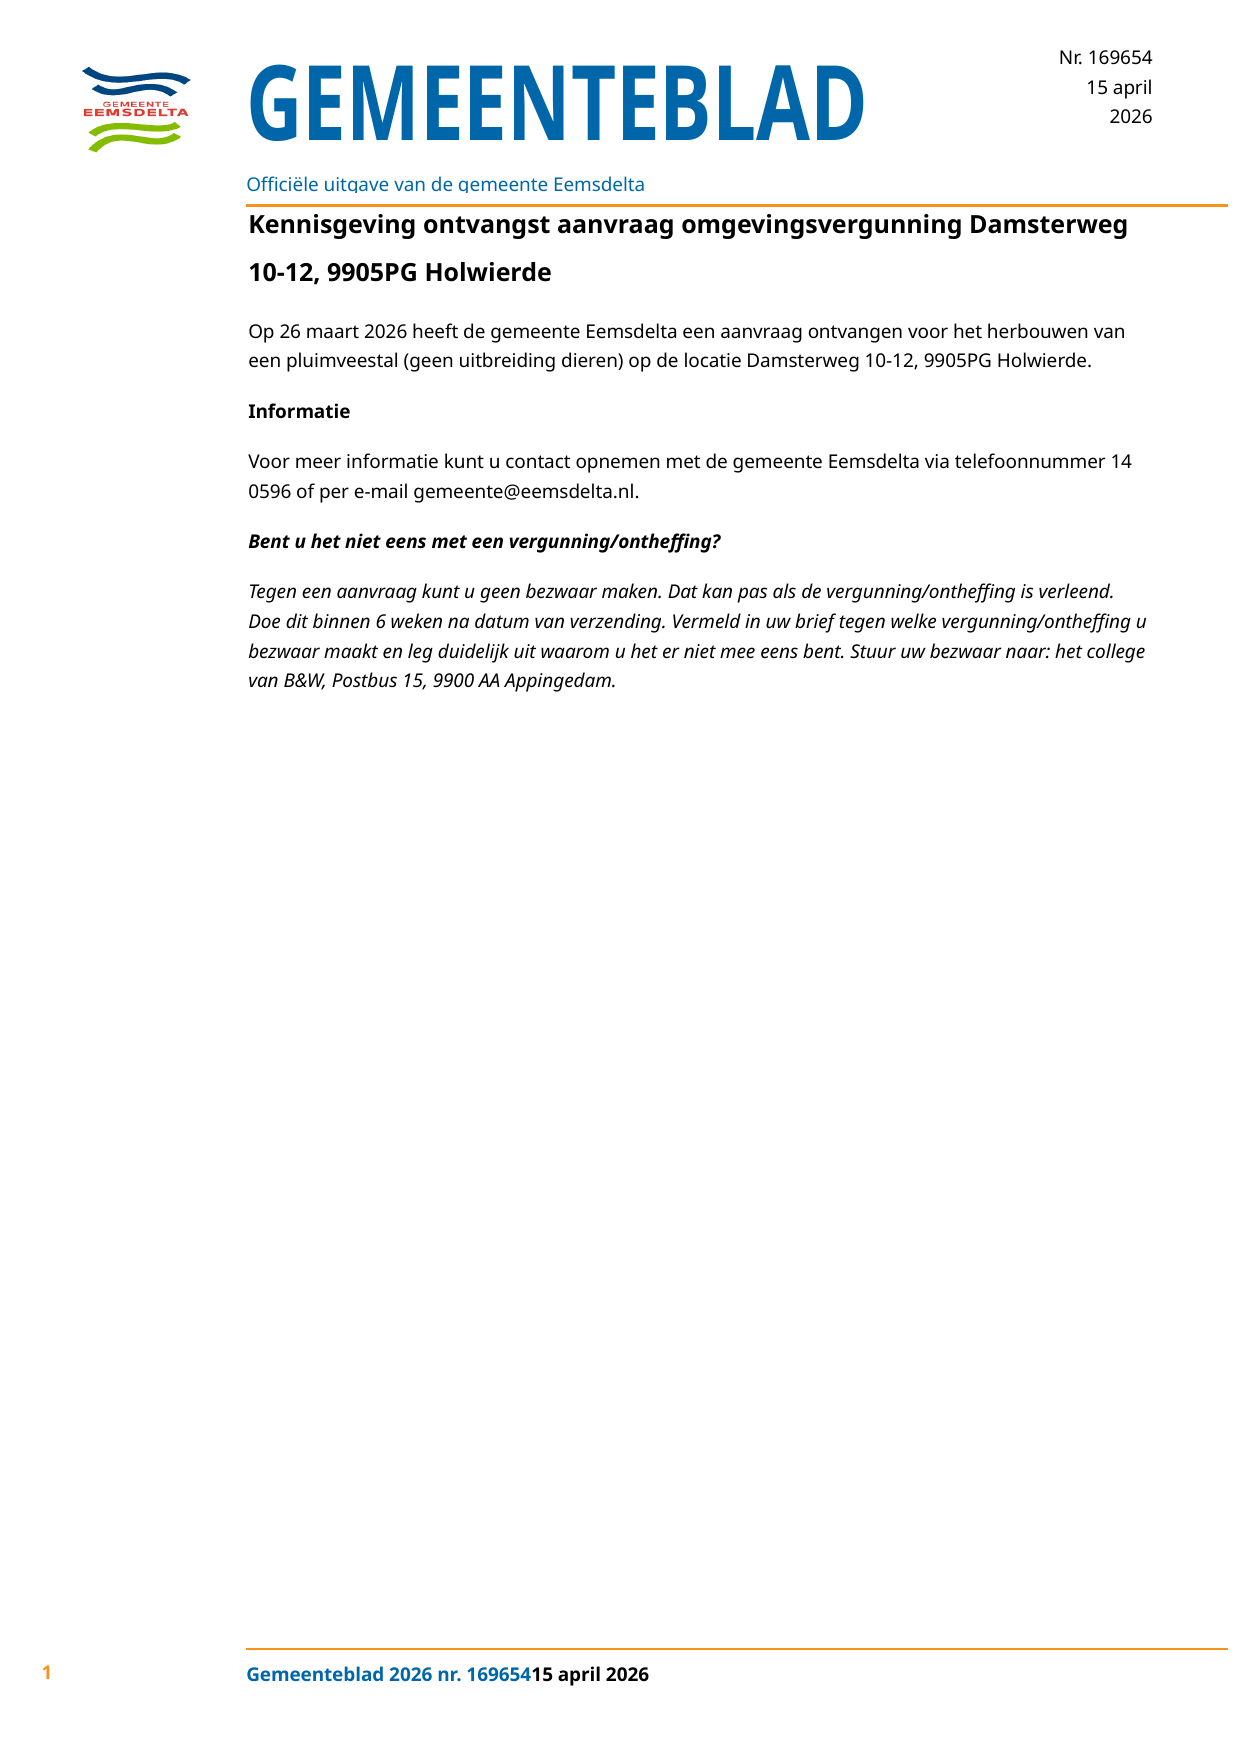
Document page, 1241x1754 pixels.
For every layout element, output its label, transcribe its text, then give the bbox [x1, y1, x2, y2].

text Tegen een aanvraag kunt u geen bezwaar maken. Dat kan pas als de vergunning/ontheffing is verleend. Doe dit binnen 6 weken na datum van verzending. Vermeld in uw brief tegen welke vergunning/ontheffing u bezwaar maakt en leg duidelijk uit waarom u het er niet mee eens bent. Stuur uw bezwaar naar: het college van B&W, Postbus 15, 9900 AA Appingedam. [248, 579, 1152, 693]
text Op 26 maart 2026 heeft de gemeente Eemsdelta een aanvraag ontvangen voor het herbouwen van een pluimveestal (geen uitbreiding dieren) op de locatie Damsterweg 10-12, 9905PG Holwierde. [248, 318, 1152, 373]
picture [41, 47, 231, 172]
text Voor meer informatie kunt u contact opnemen met de gemeente Eemsdelta via telefoonnummer 14 0596 of per e-mail gemeente@eemsdelta.nl. [248, 448, 1152, 504]
text Informatie [248, 398, 1152, 424]
text Kennisgeving ontvangst aanvraag omgevingsvergunning Damsterweg 10-12, 9905PG Holwierde [248, 207, 1152, 288]
text Bent u het niet eens met een vergunning/ontheffing? [248, 528, 1152, 554]
